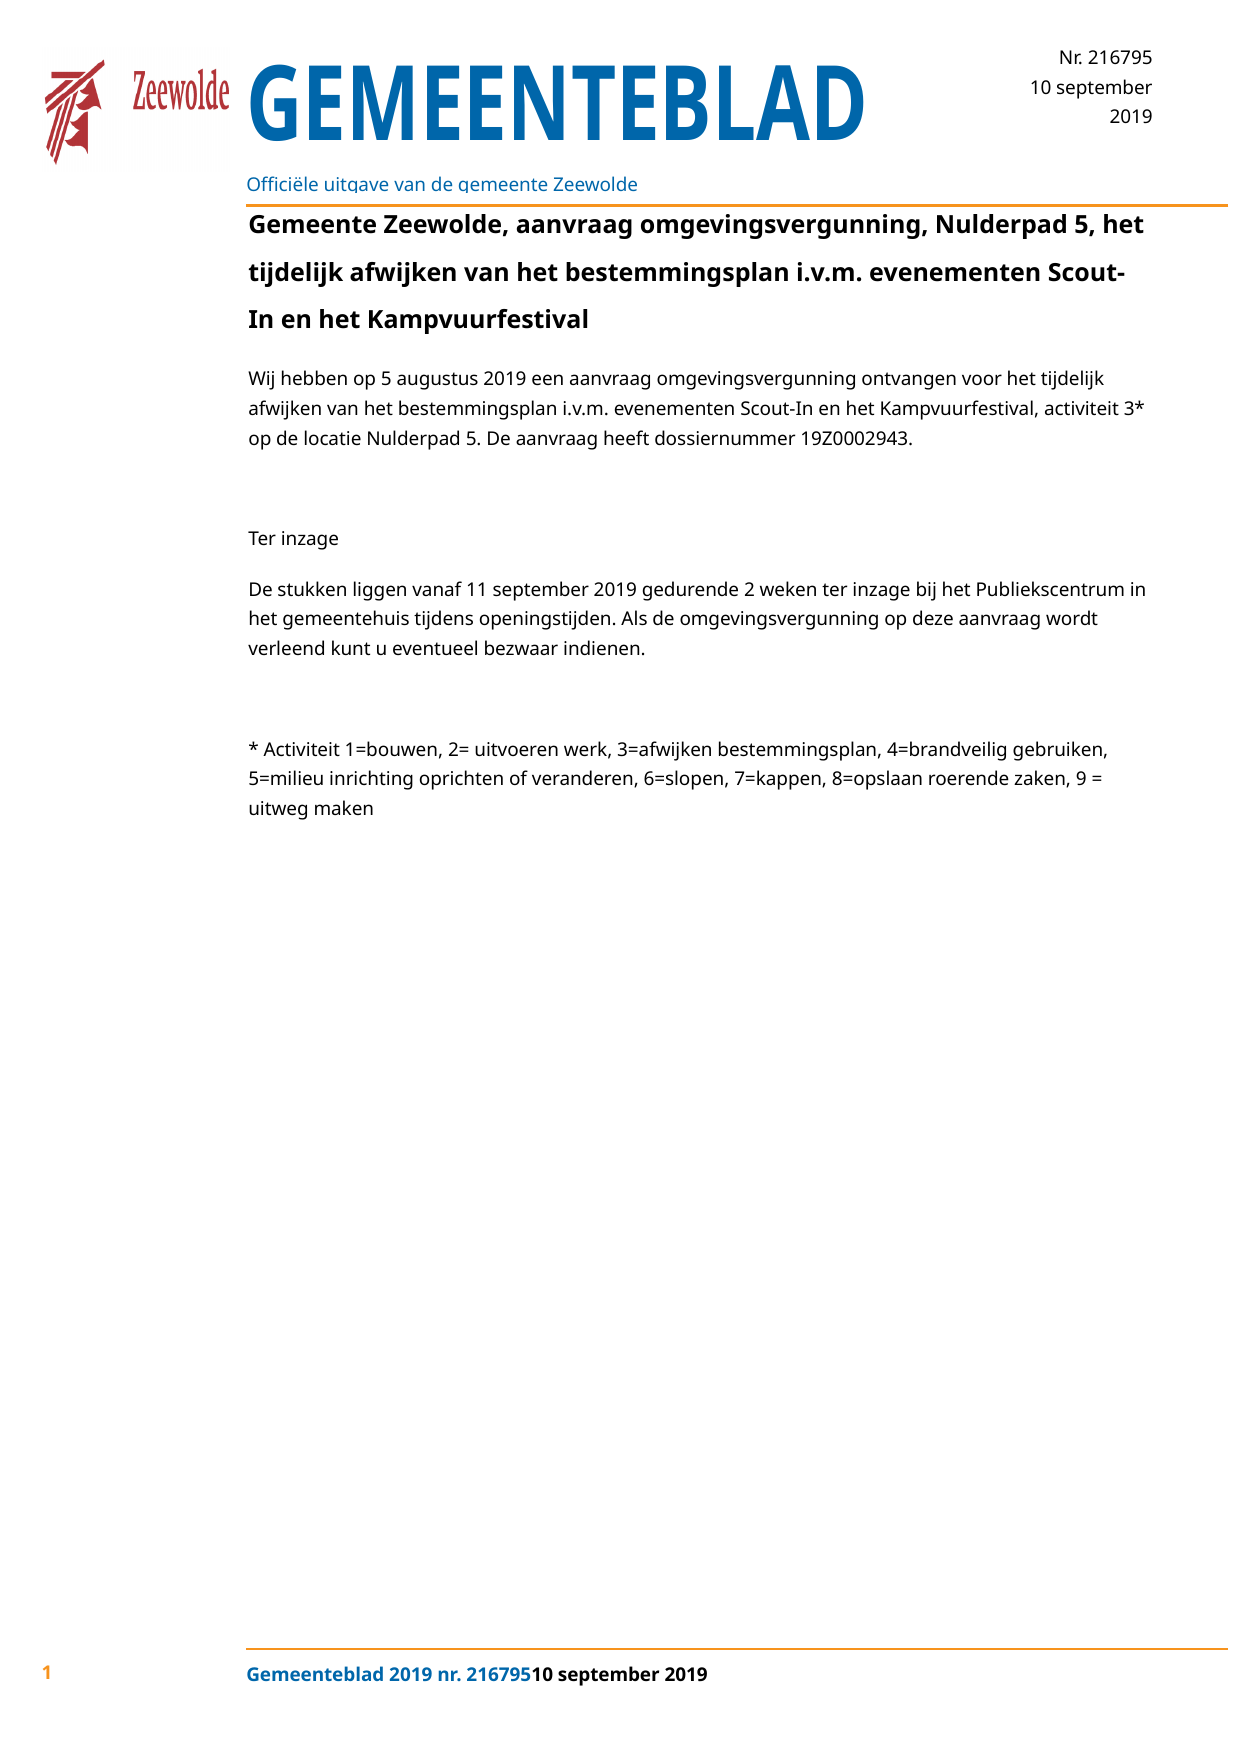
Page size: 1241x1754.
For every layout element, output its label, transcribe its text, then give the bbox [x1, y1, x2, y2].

text Gemeente Zeewolde, aanvraag omgevingsvergunning, Nulderpad 5, het tijdelijk afwijken van het bestemmingsplan i.v.m. evenementen Scout-In en het Kampvuurfestival [248, 207, 1152, 336]
text * Activiteit 1=bouwen, 2= uitvoeren werk, 3=afwijken bestemmingsplan, 4=brandveilig gebruiken, 5=milieu inrichting oprichten of veranderen, 6=slopen, 7=kappen, 8=opslaan roerende zaken, 9 = uitweg maken [248, 736, 1152, 821]
text Wij hebben op 5 augustus 2019 een aanvraag omgevingsvergunning ontvangen voor het tijdelijk afwijken van het bestemmingsplan i.v.m. evenementen Scout-In en het Kampvuurfestival, activiteit 3* op de locatie Nulderpad 5. De aanvraag heeft dossiernummer 19Z0002943. [248, 366, 1152, 450]
text De stukken liggen vanaf 11 september 2019 gedurende 2 weken ter inzage bij het Publiekscentrum in het gemeentehuis tijdens openingstijden. Als de omgevingsvergunning op deze aanvraag wordt verleend kunt u eventueel bezwaar indienen. [248, 576, 1152, 661]
text Ter inzage [248, 526, 1152, 551]
picture [41, 47, 231, 172]
